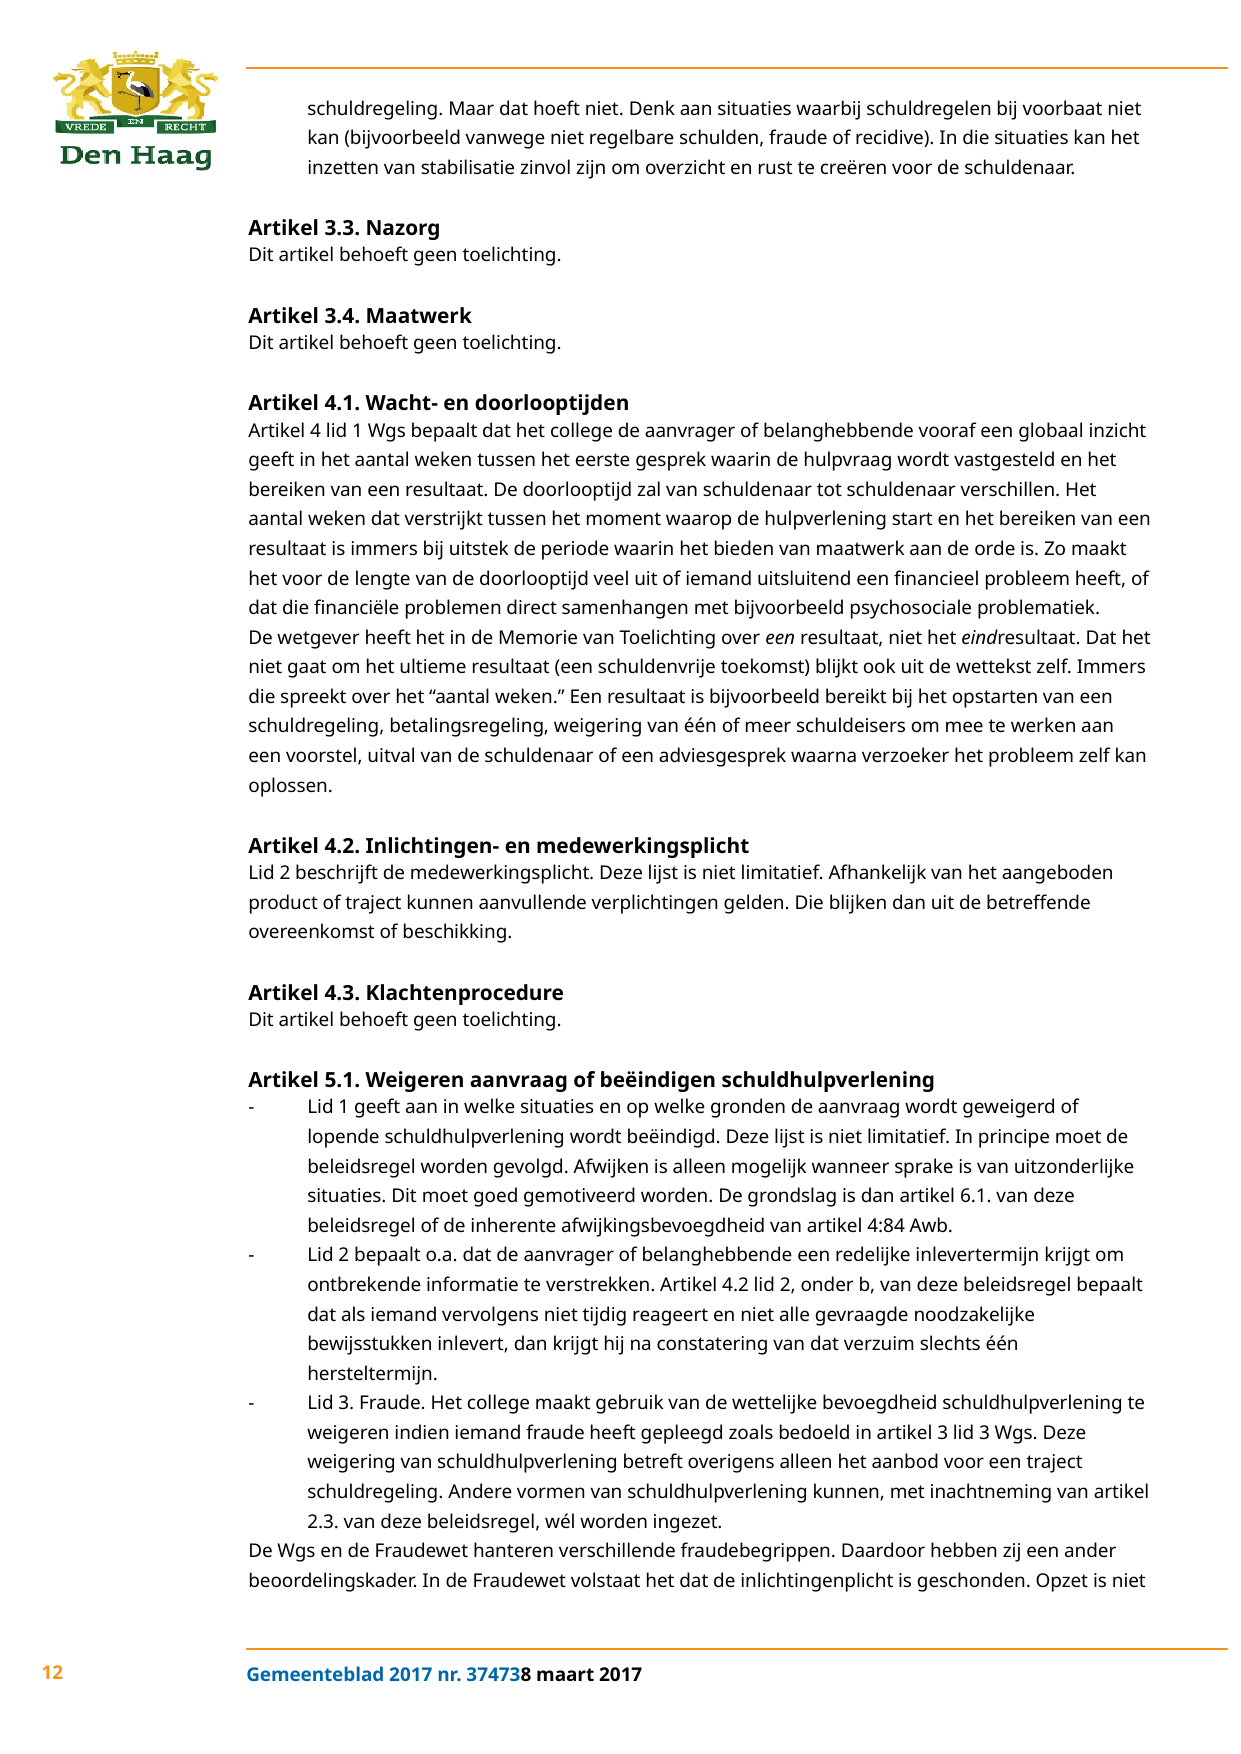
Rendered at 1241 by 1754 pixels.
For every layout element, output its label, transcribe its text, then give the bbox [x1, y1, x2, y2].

text Lid 2 beschrijft de medewerkingsplicht. Deze lijst is niet limitatief. Afhankelijk van het aangeboden product of traject kunnen aanvullende verplichtingen gelden. Die blijken dan uit de betreffende overeenkomst of beschikking. [248, 859, 1152, 944]
list schuldregeling. Maar dat hoeft niet. Denk aan situaties waarbij schuldregelen bij voorbaat niet kan (bijvoorbeeld vanwege niet regelbare schulden, fraude of recidive). In die situaties kan het inzetten van stabilisatie zinvol zijn om overzicht en rust te creëren voor de schuldenaar. [248, 95, 1152, 180]
text Dit artikel behoeft geen toelichting. [248, 242, 1152, 267]
list Lid 3. Fraude. Het college maakt gebruik van de wettelijke bevoegdheid schuldhulpverlening te weigeren indien iemand fraude heeft gepleegd zoals bedoeld in artikel 3 lid 3 Wgs. Deze weigering van schuldhulpverlening betreft overigens alleen het aanbod voor een traject schuldregeling. Andere vormen van schuldhulpverlening kunnen, met inachtneming van artikel 2.3. van deze beleidsregel, wél worden ingezet. [248, 1389, 1152, 1534]
list Lid 1 geeft aan in welke situaties en op welke gronden de aanvraag wordt geweigerd of lopende schuldhulpverlening wordt beëindigd. Deze lijst is niet limitatief. In principe moet de beleidsregel worden gevolgd. Afwijken is alleen mogelijk wanneer sprake is van uitzonderlijke situaties. Dit moet goed gemotiveerd worden. De grondslag is dan artikel 6.1. van deze beleidsregel of de inherente afwijkingsbevoegdheid van artikel 4:84 Awb. [248, 1094, 1152, 1238]
text De Wgs en de Fraudewet hanteren verschillende fraudebegrippen. Daardoor hebben zij een ander beoordelingskader. In de Fraudewet volstaat het dat de inlichtingenplicht is geschonden. Opzet is niet [248, 1537, 1152, 1593]
picture [41, 47, 231, 172]
text Artikel 4.2. Inlichtingen- en medewerkingsplicht [248, 831, 1152, 859]
text Artikel 3.3. Nazorg [248, 213, 1152, 242]
text Artikel 5.1. Weigeren aanvraag of beëindigen schuldhulpverlening [248, 1065, 1152, 1094]
text Dit artikel behoeft geen toelichting. [248, 1006, 1152, 1032]
text Artikel 3.4. Maatwerk [248, 301, 1152, 329]
text Artikel 4.3. Klachtenprocedure [248, 978, 1152, 1006]
text De wetgever heeft het in de Memorie van Toelichting over een resultaat, niet het eindresultaat. Dat het niet gaat om het ultieme resultaat (een schuldenvrije toekomst) blijkt ook uit de wettekst zelf. Immers die spreekt over het “aantal weken.” Een resultaat is bijvoorbeeld bereikt bij het opstarten van een schuldregeling, betalingsregeling, weigering van één of meer schuldeisers om mee te werken aan een voorstel, uitval van de schuldenaar of een adviesgesprek waarna verzoeker het probleem zelf kan oplossen. [248, 624, 1152, 797]
text Dit artikel behoeft geen toelichting. [248, 329, 1152, 355]
text Artikel 4.1. Wacht- en doorlooptijden [248, 388, 1152, 417]
text Artikel 4 lid 1 Wgs bepaalt dat het college de aanvrager of belanghebbende vooraf een globaal inzicht geeft in het aantal weken tussen het eerste gesprek waarin de hulpvraag wordt vastgesteld en het bereiken van een resultaat. De doorlooptijd zal van schuldenaar tot schuldenaar verschillen. Het aantal weken dat verstrijkt tussen het moment waarop de hulpverlening start en het bereiken van een resultaat is immers bij uitstek de periode waarin het bieden van maatwerk aan de orde is. Zo maakt het voor de lengte van de doorlooptijd veel uit of iemand uitsluitend een financieel probleem heeft, of dat die financiële problemen direct samenhangen met bijvoorbeeld psychosociale problematiek. [248, 417, 1152, 620]
list Lid 2 bepaalt o.a. dat de aanvrager of belanghebbende een redelijke inlevertermijn krijgt om ontbrekende informatie te verstrekken. Artikel 4.2 lid 2, onder b, van deze beleidsregel bepaalt dat als iemand vervolgens niet tijdig reageert en niet alle gevraagde noodzakelijke bewijsstukken inlevert, dan krijgt hij na constatering van dat verzuim slechts één hersteltermijn. [248, 1242, 1152, 1386]
